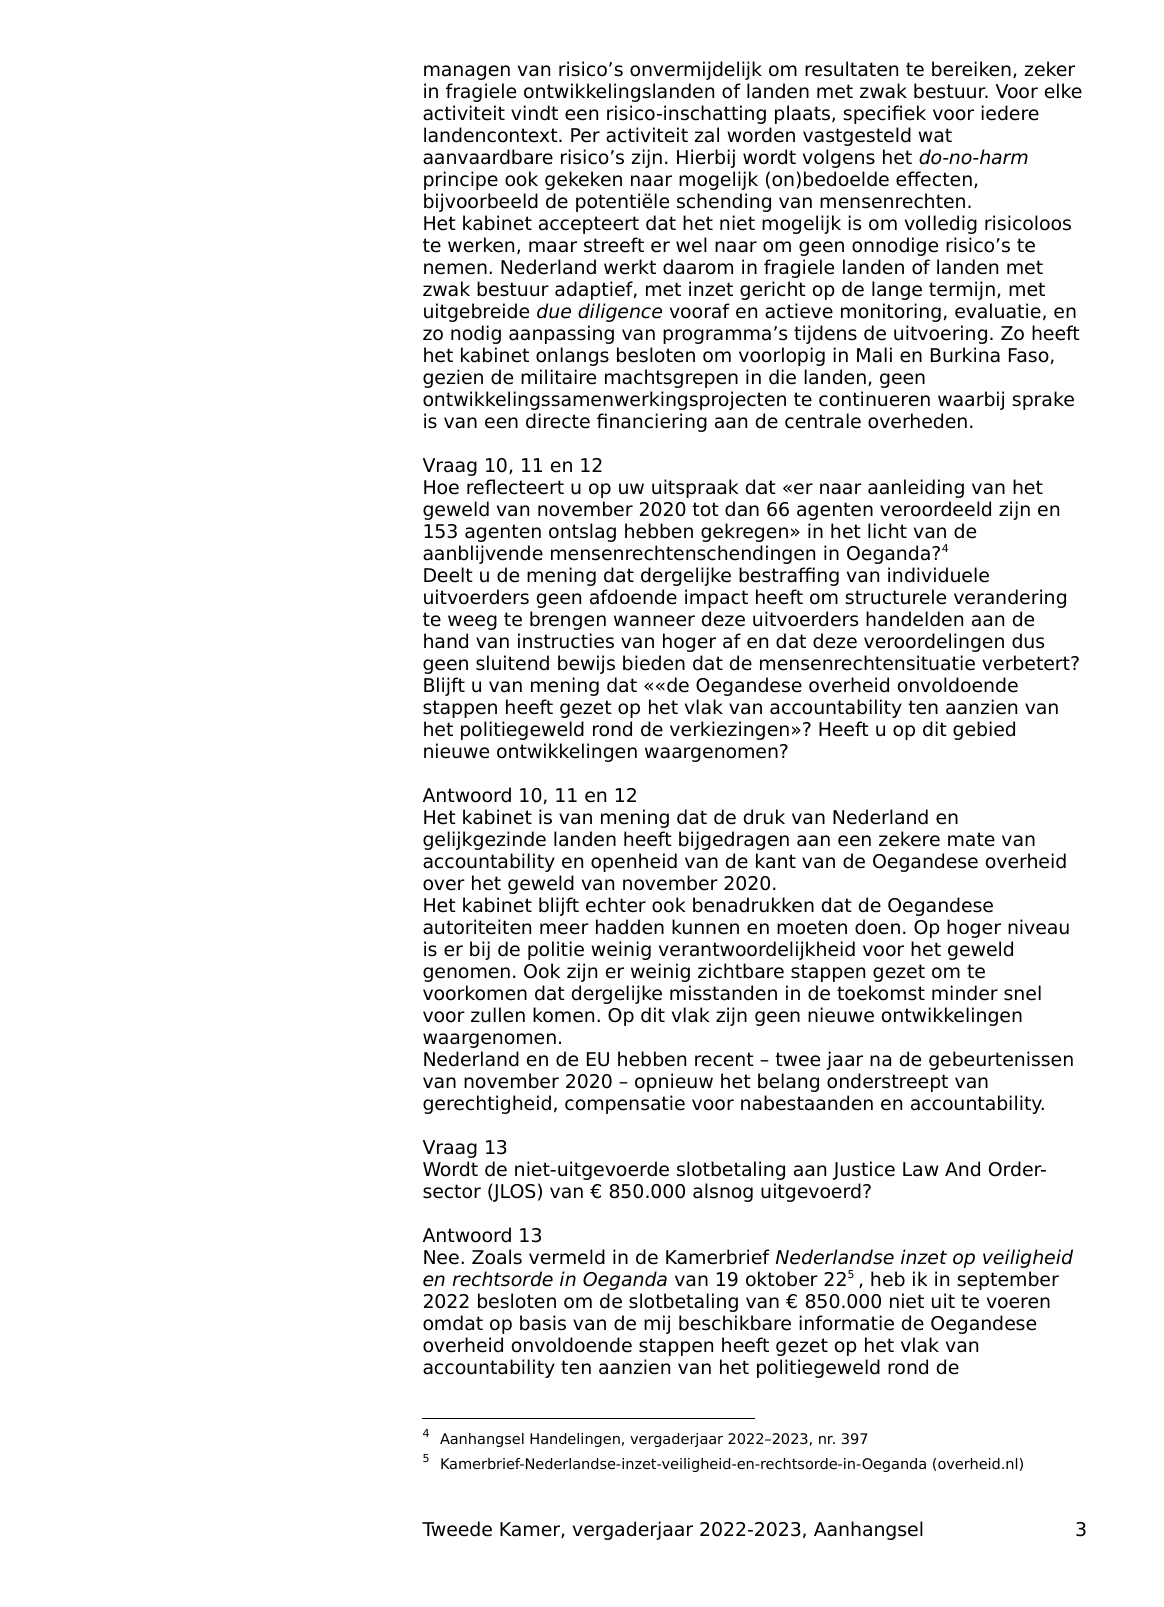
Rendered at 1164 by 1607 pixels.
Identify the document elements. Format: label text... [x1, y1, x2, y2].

text Nee. Zoals vermeld in de Kamerbrief Nederlandse inzet op veiligheid en rechtsorde in Oeganda van 19 oktober 22, heb ik in september 2022 besloten om de slotbetaling van € 850.000 niet uit te voeren omdat op basis van de mij beschikbare informatie de Oegandese overheid onvoldoende stappen heeft gezet op het vlak van accountability ten aanzien van het politiegeweld rond de [422, 1247, 1087, 1379]
text Het kabinet blijft echter ook benadrukken dat de Oegandese autoriteiten meer hadden kunnen en moeten doen. Op hoger niveau is er bij de politie weinig verantwoordelijkheid voor het geweld genomen. Ook zijn er weinig zichtbare stappen gezet om te voorkomen dat dergelijke misstanden in de toekomst minder snel voor zullen komen. Op dit vlak zijn geen nieuwe ontwikkelingen waargenomen. [422, 895, 1087, 1048]
text managen van risico’s onvermijdelijk om resultaten te bereiken, zeker in fragiele ontwikkelingslanden of landen met zwak bestuur. Voor elke activiteit vindt een risico-inschatting plaats, specifiek voor iedere landencontext. Per activiteit zal worden vastgesteld wat aanvaardbare risico’s zijn. Hierbij wordt volgens het do-no-harm principe ook gekeken naar mogelijk (on)bedoelde effecten, bijvoorbeeld de potentiële schending van mensenrechten. [422, 59, 1087, 213]
text Het kabinet is van mening dat de druk van Nederland en gelijkgezinde landen heeft bijgedragen aan een zekere mate van accountability en openheid van de kant van de Oegandese overheid over het geweld van november 2020. [422, 807, 1087, 895]
text Blijft u van mening dat ««de Oegandese overheid onvoldoende stappen heeft gezet op het vlak van accountability ten aanzien van het politiegeweld rond de verkiezingen»? Heeft u op dit gebied nieuwe ontwikkelingen waargenomen? [422, 675, 1087, 763]
text Antwoord 10, 11 en 12 [422, 785, 1087, 807]
text Wordt de niet-uitgevoerde slotbetaling aan Justice Law And Order-sector (JLOS) van € 850.000 alsnog uitgevoerd? [422, 1159, 1087, 1203]
text Nederland en de EU hebben recent – twee jaar na de gebeurtenissen van november 2020 – opnieuw het belang onderstreept van gerechtigheid, compensatie voor nabestaanden en accountability. [422, 1048, 1087, 1114]
text Aanhangsel Handelingen, vergaderjaar 2022–2023, nr. 397 [422, 1427, 1087, 1449]
text Vraag 10, 11 en 12 [422, 455, 1087, 477]
text Deelt u de mening dat dergelijke bestraffing van individuele uitvoerders geen afdoende impact heeft om structurele verandering te weeg te brengen wanneer deze uitvoerders handelden aan de hand van instructies van hoger af en dat deze veroordelingen dus geen sluitend bewijs bieden dat de mensenrechtensituatie verbetert? [422, 565, 1087, 675]
text Kamerbrief-Nederlandse-inzet-veiligheid-en-rechtsorde-in-Oeganda (overheid.nl) [422, 1452, 1087, 1474]
text Hoe reflecteert u op uw uitspraak dat «er naar aanleiding van het geweld van november 2020 tot dan 66 agenten veroordeeld zijn en 153 agenten ontslag hebben gekregen» in het licht van de aanblijvende mensenrechtenschendingen in Oeganda? [422, 477, 1087, 565]
text Het kabinet accepteert dat het niet mogelijk is om volledig risicoloos te werken, maar streeft er wel naar om geen onnodige risico’s te nemen. Nederland werkt daarom in fragiele landen of landen met zwak bestuur adaptief, met inzet gericht op de lange termijn, met uitgebreide due diligence vooraf en actieve monitoring, evaluatie, en zo nodig aanpassing van programma’s tijdens de uitvoering. Zo heeft het kabinet onlangs besloten om voorlopig in Mali en Burkina Faso, gezien de militaire machtsgrepen in die landen, geen ontwikkelingssamenwerkingsprojecten te continueren waarbij sprake is van een directe financiering aan de centrale overheden. [422, 213, 1087, 433]
text Vraag 13 [422, 1137, 1087, 1159]
text Antwoord 13 [422, 1225, 1087, 1247]
